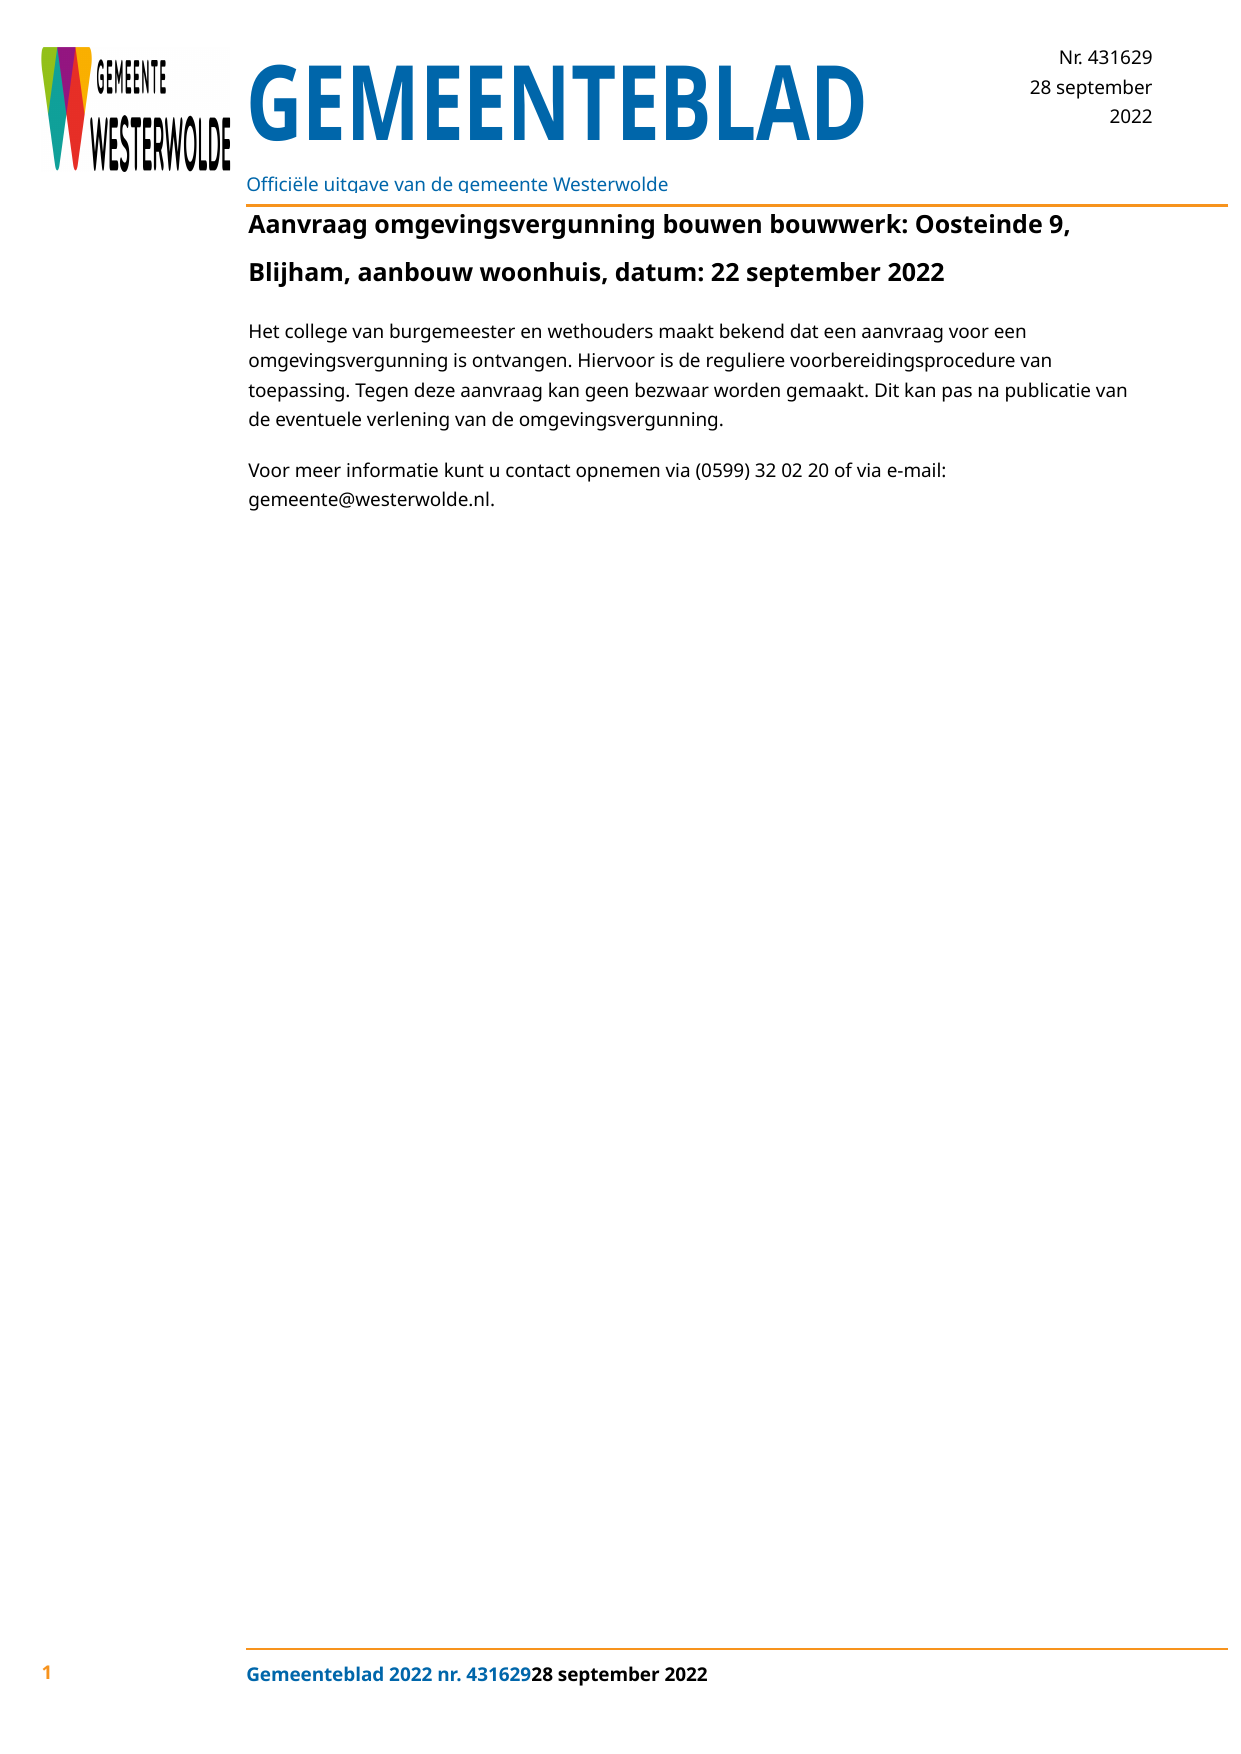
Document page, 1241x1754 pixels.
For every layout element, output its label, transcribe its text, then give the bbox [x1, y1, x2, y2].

picture [41, 47, 231, 172]
text Het college van burgemeester en wethouders maakt bekend dat een aanvraag voor een omgevingsvergunning is ontvangen. Hiervoor is de reguliere voorbereidingsprocedure van toepassing. Tegen deze aanvraag kan geen bezwaar worden gemaakt. Dit kan pas na publicatie van de eventuele verlening van de omgevingsvergunning. [248, 318, 1152, 432]
text Voor meer informatie kunt u contact opnemen via (0599) 32 02 20 of via e-mail: gemeente@westerwolde.nl. [248, 457, 1152, 512]
text Aanvraag omgevingsvergunning bouwen bouwwerk: Oosteinde 9, Blijham, aanbouw woonhuis, datum: 22 september 2022 [248, 207, 1152, 288]
